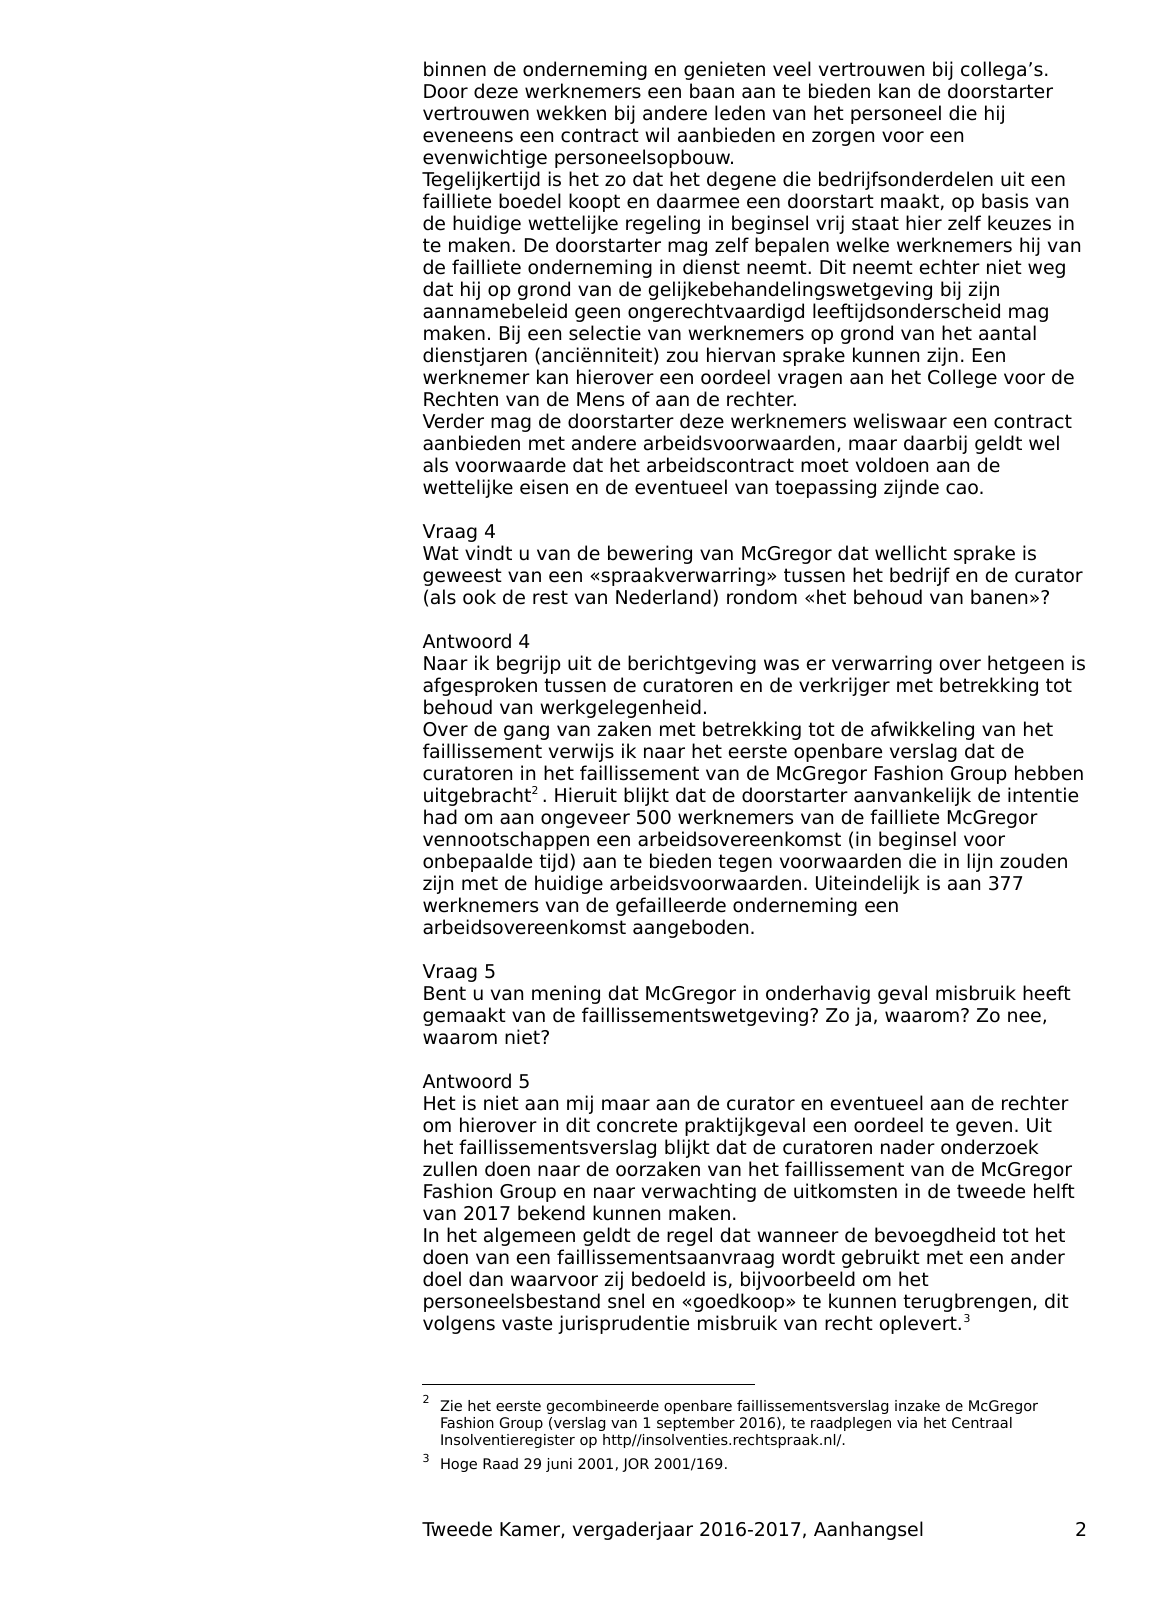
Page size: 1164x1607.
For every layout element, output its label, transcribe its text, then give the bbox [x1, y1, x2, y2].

text Hoge Raad 29 juni 2001, JOR 2001/169. [422, 1452, 1087, 1474]
text Antwoord 4 [422, 631, 1087, 653]
text Wat vindt u van de bewering van McGregor dat wellicht sprake is geweest van een «spraakverwarring» tussen het bedrijf en de curator (als ook de rest van Nederland) rondom «het behoud van banen»? [422, 543, 1087, 609]
text In het algemeen geldt de regel dat wanneer de bevoegdheid tot het doen van een faillissementsaanvraag wordt gebruikt met een ander doel dan waarvoor zij bedoeld is, bijvoorbeeld om het personeelsbestand snel en «goedkoop» te kunnen terugbrengen, dit volgens vaste jurisprudentie misbruik van recht oplevert. [422, 1225, 1087, 1335]
text Antwoord 5 [422, 1071, 1087, 1093]
text Naar ik begrijp uit de berichtgeving was er verwarring over hetgeen is afgesproken tussen de curatoren en de verkrijger met betrekking tot behoud van werkgelegenheid. [422, 653, 1087, 719]
text Bent u van mening dat McGregor in onderhavig geval misbruik heeft gemaakt van de faillissementswetgeving? Zo ja, waarom? Zo nee, waarom niet? [422, 983, 1087, 1049]
text Over de gang van zaken met betrekking tot de afwikkeling van het faillissement verwijs ik naar het eerste openbare verslag dat de curatoren in het faillissement van de McGregor Fashion Group hebben uitgebracht. Hieruit blijkt dat de doorstarter aanvankelijk de intentie had om aan ongeveer 500 werknemers van de failliete McGregor vennootschappen een arbeidsovereenkomst (in beginsel voor onbepaalde tijd) aan te bieden tegen voorwaarden die in lijn zouden zijn met de huidige arbeidsvoorwaarden. Uiteindelijk is aan 377 werknemers van de gefailleerde onderneming een arbeidsovereenkomst aangeboden. [422, 719, 1087, 939]
text Tegelijkertijd is het zo dat het degene die bedrijfsonderdelen uit een failliete boedel koopt en daarmee een doorstart maakt, op basis van de huidige wettelijke regeling in beginsel vrij staat hier zelf keuzes in te maken. De doorstarter mag zelf bepalen welke werknemers hij van de failliete onderneming in dienst neemt. Dit neemt echter niet weg dat hij op grond van de gelijkebehandelingswetgeving bij zijn aannamebeleid geen ongerechtvaardigd leeftijdsonderscheid mag maken. Bij een selectie van werknemers op grond van het aantal dienstjaren (anciënniteit) zou hiervan sprake kunnen zijn. Een werknemer kan hierover een oordeel vragen aan het College voor de Rechten van de Mens of aan de rechter. [422, 169, 1087, 411]
text Vraag 4 [422, 521, 1087, 543]
text binnen de onderneming en genieten veel vertrouwen bij collega’s. Door deze werknemers een baan aan te bieden kan de doorstarter vertrouwen wekken bij andere leden van het personeel die hij eveneens een contract wil aanbieden en zorgen voor een evenwichtige personeelsopbouw. [422, 59, 1087, 169]
text Zie het eerste gecombineerde openbare faillissementsverslag inzake de McGregor Fashion Group (verslag van 1 september 2016), te raadplegen via het Centraal Insolventieregister op http//insolventies.rechtspraak.nl/. [422, 1393, 1087, 1449]
text Verder mag de doorstarter deze werknemers weliswaar een contract aanbieden met andere arbeidsvoorwaarden, maar daarbij geldt wel als voorwaarde dat het arbeidscontract moet voldoen aan de wettelijke eisen en de eventueel van toepassing zijnde cao. [422, 411, 1087, 499]
text Het is niet aan mij maar aan de curator en eventueel aan de rechter om hierover in dit concrete praktijkgeval een oordeel te geven. Uit het faillissementsverslag blijkt dat de curatoren nader onderzoek zullen doen naar de oorzaken van het faillissement van de McGregor Fashion Group en naar verwachting de uitkomsten in de tweede helft van 2017 bekend kunnen maken. [422, 1093, 1087, 1225]
text Vraag 5 [422, 961, 1087, 983]
